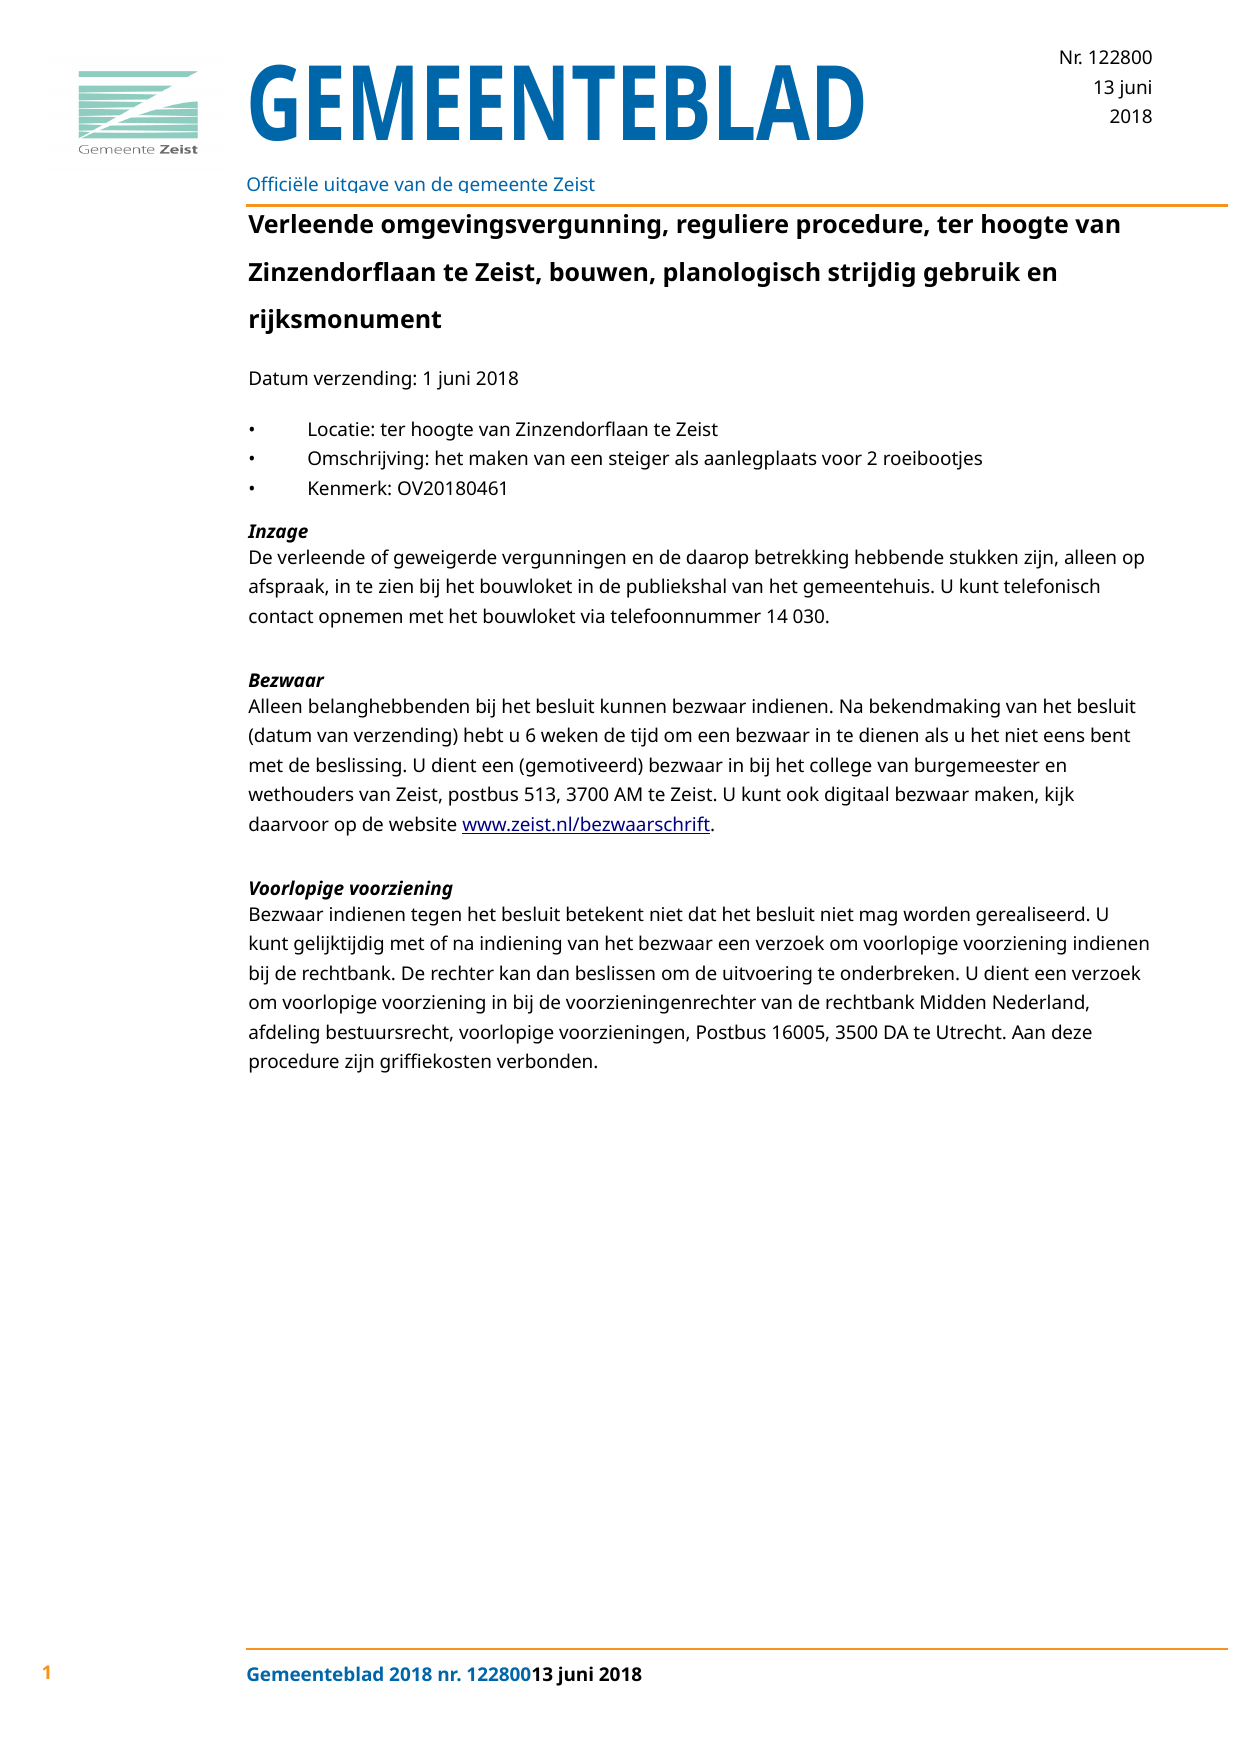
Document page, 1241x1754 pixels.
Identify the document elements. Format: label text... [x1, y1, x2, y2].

picture [41, 47, 231, 172]
text Alleen belanghebbenden bij het besluit kunnen bezwaar indienen. Na bekendmaking van het besluit (datum van verzending) hebt u 6 weken de tijd om een bezwaar in te dienen als u het niet eens bent met de beslissing. U dient een (gemotiveerd) bezwaar in bij het college van burgemeester en wethouders van Zeist, postbus 513, 3700 AM te Zeist. U kunt ook digitaal bezwaar maken, kijk daarvoor op de website www.zeist.nl/bezwaarschrift. [248, 693, 1152, 837]
list Locatie: ter hoogte van Zinzendorflaan te Zeist [248, 416, 1152, 442]
text Bezwaar [248, 667, 1152, 693]
list Omschrijving: het maken van een steiger als aanlegplaats voor 2 roeibootjes [248, 446, 1152, 471]
text De verleende of geweigerde vergunningen en de daarop betrekking hebbende stukken zijn, alleen op afspraak, in te zien bij het bouwloket in de publiekshal van het gemeentehuis. U kunt telefonisch contact opnemen met het bouwloket via telefoonnummer 14 030. [248, 544, 1152, 629]
list Kenmerk: OV20180461 [248, 475, 1152, 501]
text Verleende omgevingsvergunning, reguliere procedure, ter hoogte van Zinzendorflaan te Zeist, bouwen, planologisch strijdig gebruik en rijksmonument [248, 207, 1152, 336]
text Bezwaar indienen tegen het besluit betekent niet dat het besluit niet mag worden gerealiseerd. U kunt gelijktijdig met of na indiening van het bezwaar een verzoek om voorlopige voorziening indienen bij de rechtbank. De rechter kan dan beslissen om de uitvoering te onderbreken. U dient een verzoek om voorlopige voorziening in bij de voorzieningenrechter van de rechtbank Midden Nederland, afdeling bestuursrecht, voorlopige voorzieningen, Postbus 16005, 3500 DA te Utrecht. Aan deze procedure zijn griffiekosten verbonden. [248, 901, 1152, 1074]
text Datum verzending: 1 juni 2018 [248, 366, 1152, 391]
text Voorlopige voorziening [248, 875, 1152, 901]
text Inzage [248, 518, 1152, 544]
